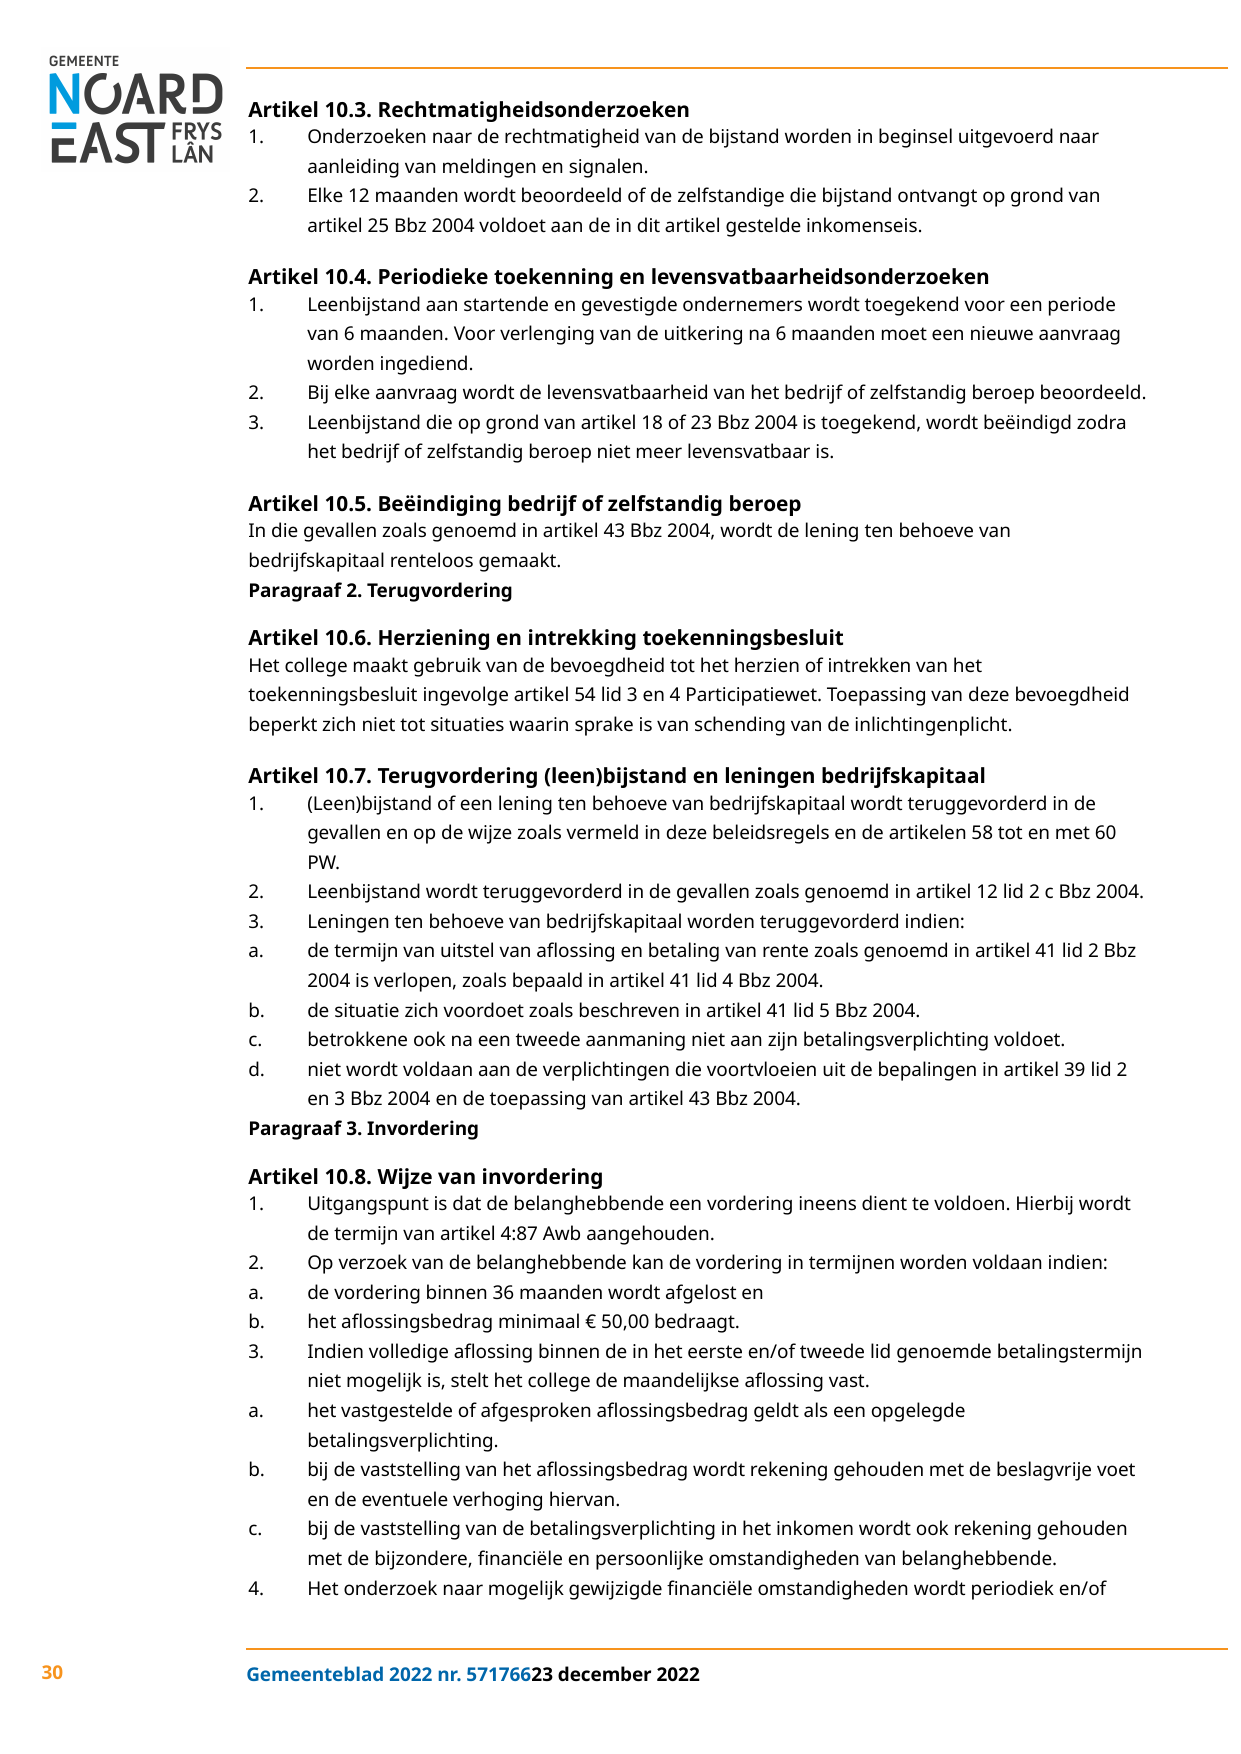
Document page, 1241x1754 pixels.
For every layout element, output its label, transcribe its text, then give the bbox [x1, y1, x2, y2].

list Elke 12 maanden wordt beoordeeld of de zelfstandige die bijstand ontvangt op grond van artikel 25 Bbz 2004 voldoet aan de in dit artikel gestelde inkomenseis. [248, 182, 1152, 238]
text In die gevallen zoals genoemd in artikel 43 Bbz 2004, wordt de lening ten behoeve van bedrijfskapitaal renteloos gemaakt. [248, 518, 1152, 573]
text Artikel 10.6. Herziening en intrekking toekenningsbesluit [248, 623, 1152, 652]
list niet wordt voldaan aan de verplichtingen die voortvloeien uit de bepalingen in artikel 39 lid 2 en 3 Bbz 2004 en de toepassing van artikel 43 Bbz 2004. [248, 1056, 1152, 1111]
list Bij elke aanvraag wordt de levensvatbaarheid van het bedrijf of zelfstandig beroep beoordeeld. [248, 379, 1152, 405]
list bij de vaststelling van de betalingsverplichting in het inkomen wordt ook rekening gehouden met de bijzondere, financiële en persoonlijke omstandigheden van belanghebbende. [248, 1516, 1152, 1571]
list Uitgangspunt is dat de belanghebbende een vordering ineens dient te voldoen. Hierbij wordt de termijn van artikel 4:87 Awb aangehouden. [248, 1190, 1152, 1246]
list Leenbijstand die op grond van artikel 18 of 23 Bbz 2004 is toegekend, wordt beëindigd zodra het bedrijf of zelfstandig beroep niet meer levensvatbaar is. [248, 409, 1152, 464]
list Indien volledige aflossing binnen de in het eerste en/of tweede lid genoemde betalingstermijn niet mogelijk is, stelt het college de maandelijkse aflossing vast. [248, 1338, 1152, 1393]
text Paragraaf 3. Invordering [248, 1115, 1152, 1141]
list (Leen)bijstand of een lening ten behoeve van bedrijfskapitaal wordt teruggevorderd in de gevallen en op de wijze zoals vermeld in deze beleidsregels en de artikelen 58 tot en met 60 PW. [248, 790, 1152, 875]
list de vordering binnen 36 maanden wordt afgelost en [248, 1279, 1152, 1305]
list Leenbijstand wordt teruggevorderd in de gevallen zoals genoemd in artikel 12 lid 2 c Bbz 2004. [248, 878, 1152, 904]
text Artikel 10.8. Wijze van invordering [248, 1162, 1152, 1190]
list Leenbijstand aan startende en gevestigde ondernemers wordt toegekend voor een periode van 6 maanden. Voor verlenging van de uitkering na 6 maanden moet een nieuwe aanvraag worden ingediend. [248, 291, 1152, 376]
text Artikel 10.5. Beëindiging bedrijf of zelfstandig beroep [248, 489, 1152, 518]
list Leningen ten behoeve van bedrijfskapitaal worden teruggevorderd indien: [248, 908, 1152, 934]
list de termijn van uitstel van aflossing en betaling van rente zoals genoemd in artikel 41 lid 2 Bbz 2004 is verlopen, zoals bepaald in artikel 41 lid 4 Bbz 2004. [248, 938, 1152, 993]
list het aflossingsbedrag minimaal € 50,00 bedraagt. [248, 1308, 1152, 1334]
list het vastgestelde of afgesproken aflossingsbedrag geldt als een opgelegde betalingsverplichting. [248, 1397, 1152, 1453]
text Artikel 10.3. Rechtmatigheidsonderzoeken [248, 95, 1152, 123]
text Paragraaf 2. Terugvordering [248, 577, 1152, 602]
text Artikel 10.7. Terugvordering (leen)bijstand en leningen bedrijfskapitaal [248, 761, 1152, 790]
list de situatie zich voordoet zoals beschreven in artikel 41 lid 5 Bbz 2004. [248, 997, 1152, 1023]
list bij de vaststelling van het aflossingsbedrag wordt rekening gehouden met de beslagvrije voet en de eventuele verhoging hiervan. [248, 1456, 1152, 1512]
text Het college maakt gebruik van de bevoegdheid tot het herzien of intrekken van het toekenningsbesluit ingevolge artikel 54 lid 3 en 4 Participatiewet. Toepassing van deze bevoegdheid beperkt zich niet tot situaties waarin sprake is van schending van de inlichtingenplicht. [248, 652, 1152, 737]
list betrokkene ook na een tweede aanmaning niet aan zijn betalingsverplichting voldoet. [248, 1026, 1152, 1052]
list Het onderzoek naar mogelijk gewijzigde financiële omstandigheden wordt periodiek en/of [248, 1575, 1152, 1601]
text Artikel 10.4. Periodieke toekenning en levensvatbaarheidsonderzoeken [248, 262, 1152, 291]
list Onderzoeken naar de rechtmatigheid van de bijstand worden in beginsel uitgevoerd naar aanleiding van meldingen en signalen. [248, 123, 1152, 178]
list Op verzoek van de belanghebbende kan de vordering in termijnen worden voldaan indien: [248, 1249, 1152, 1275]
picture [41, 47, 231, 172]
